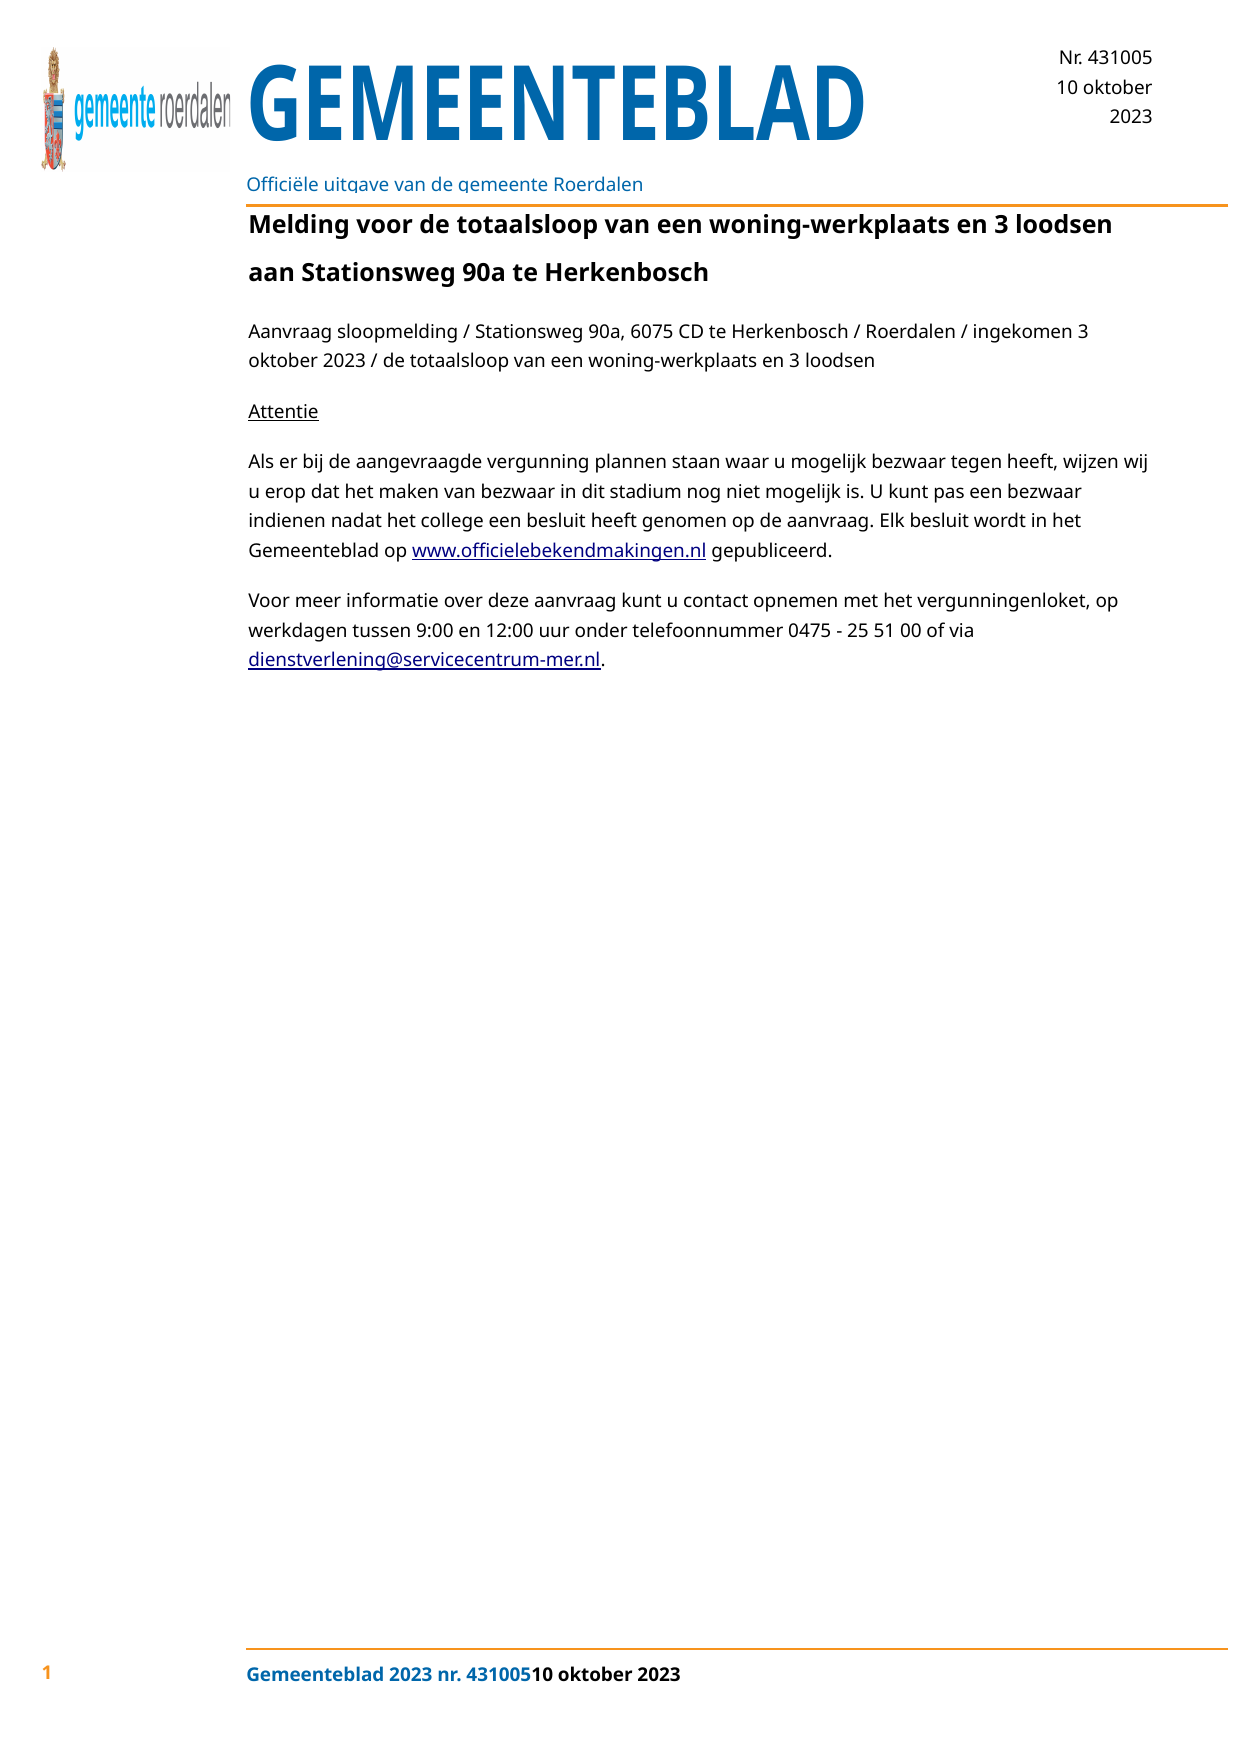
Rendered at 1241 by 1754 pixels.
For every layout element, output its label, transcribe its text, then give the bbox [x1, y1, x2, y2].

text Voor meer informatie over deze aanvraag kunt u contact opnemen met het vergunningenloket, op werkdagen tussen 9:00 en 12:00 uur onder telefoonnummer 0475 - 25 51 00 of via dienstverlening@servicecentrum-mer.nl. [248, 587, 1152, 672]
text Melding voor de totaalsloop van een woning-werkplaats en 3 loodsen aan Stationsweg 90a te Herkenbosch [248, 207, 1152, 288]
picture [41, 47, 231, 172]
text Aanvraag sloopmelding / Stationsweg 90a, 6075 CD te Herkenbosch / Roerdalen / ingekomen 3 oktober 2023 / de totaalsloop van een woning-werkplaats en 3 loodsen [248, 318, 1152, 373]
text Als er bij de aangevraagde vergunning plannen staan waar u mogelijk bezwaar tegen heeft, wijzen wij u erop dat het maken van bezwaar in dit stadium nog niet mogelijk is. U kunt pas een bezwaar indienen nadat het college een besluit heeft genomen op de aanvraag. Elk besluit wordt in het Gemeenteblad op www.officielebekendmakingen.nl gepubliceerd. [248, 448, 1152, 563]
text Attentie [248, 398, 1152, 424]
